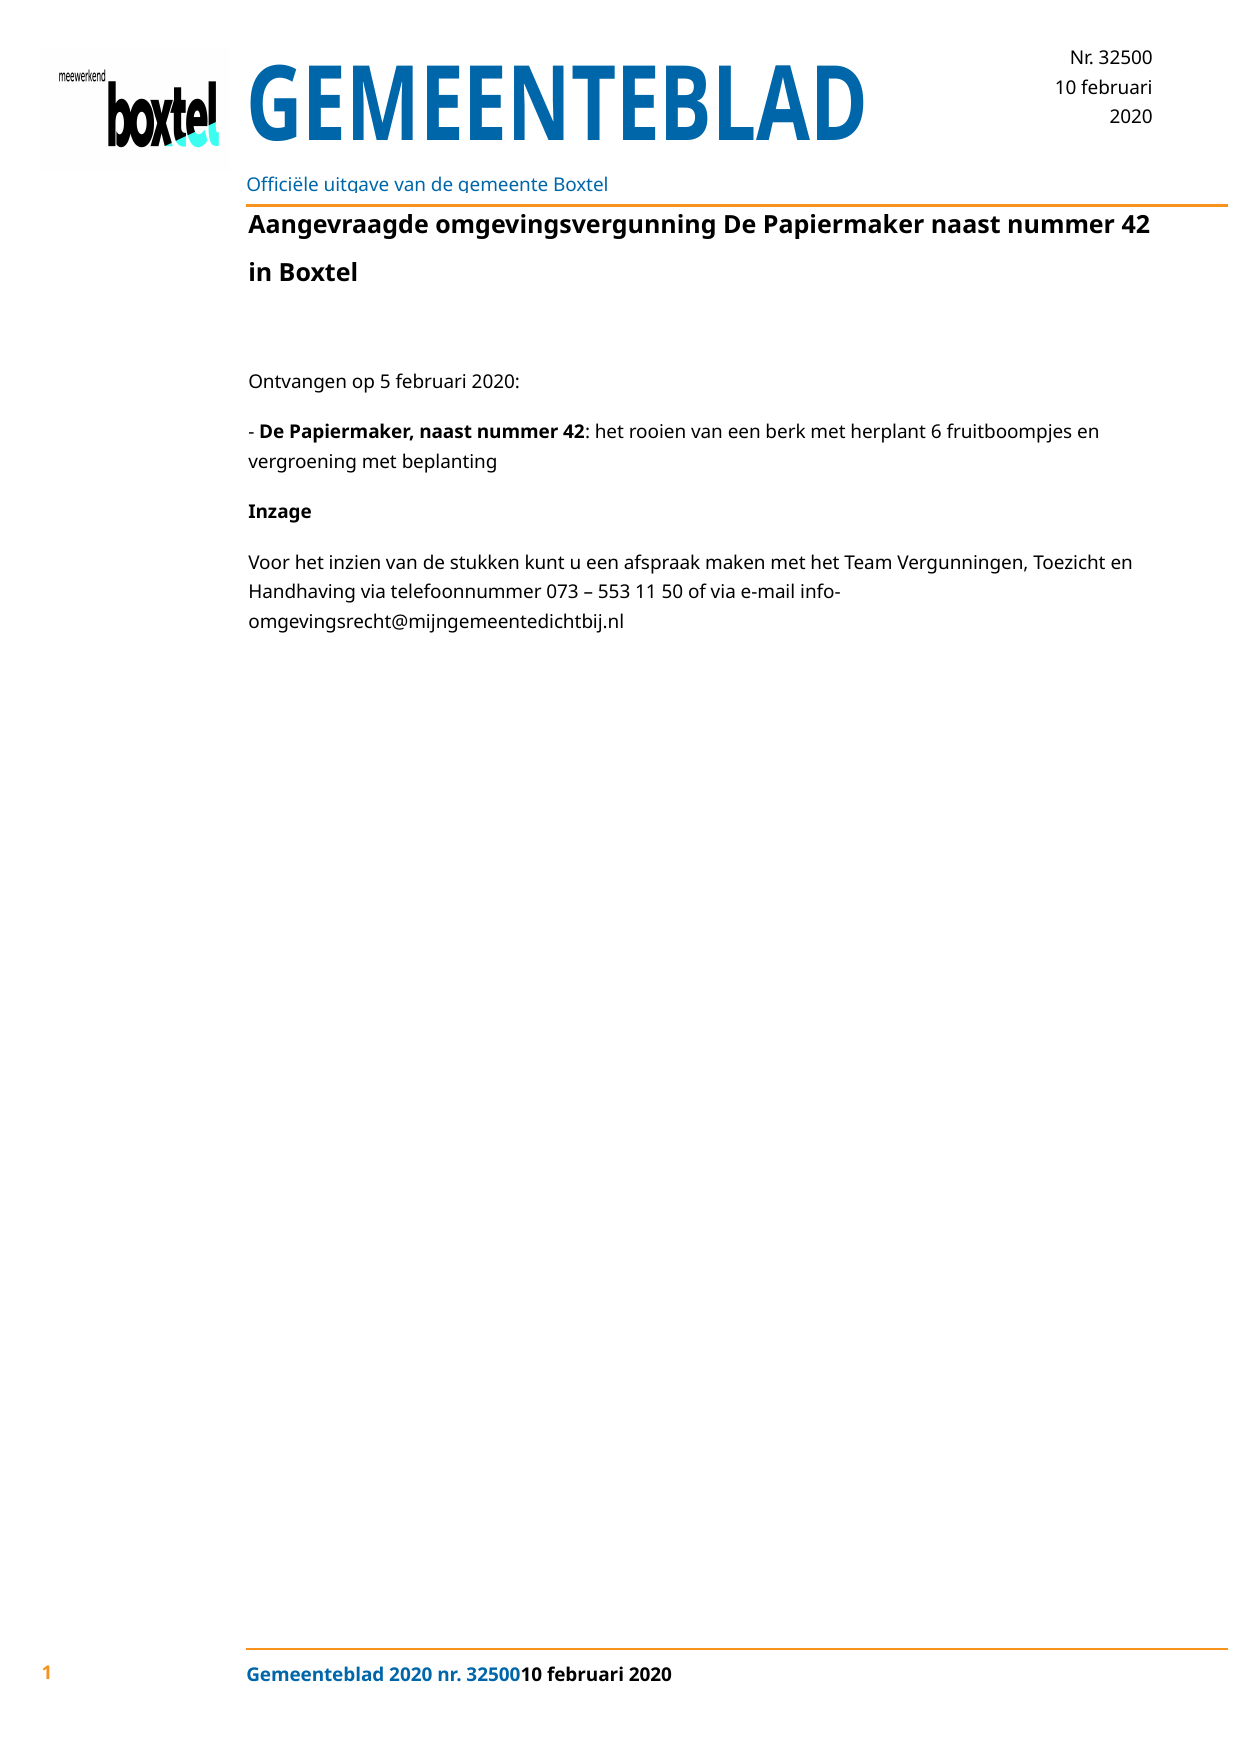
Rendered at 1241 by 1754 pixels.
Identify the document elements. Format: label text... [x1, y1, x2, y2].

text - De Papiermaker, naast nummer 42: het rooien van een berk met herplant 6 fruitboompjes en vergroening met beplanting [248, 419, 1152, 474]
picture [41, 47, 231, 172]
text Aangevraagde omgevingsvergunning De Papiermaker naast nummer 42 in Boxtel [248, 207, 1152, 288]
text Voor het inzien van de stukken kunt u een afspraak maken met het Team Vergunningen, Toezicht en Handhaving via telefoonnummer 073 – 553 11 50 of via e-mail info-omgevingsrecht@mijngemeentedichtbij.nl [248, 549, 1152, 634]
text Ontvangen op 5 februari 2020: [248, 368, 1152, 394]
text Inzage [248, 499, 1152, 524]
